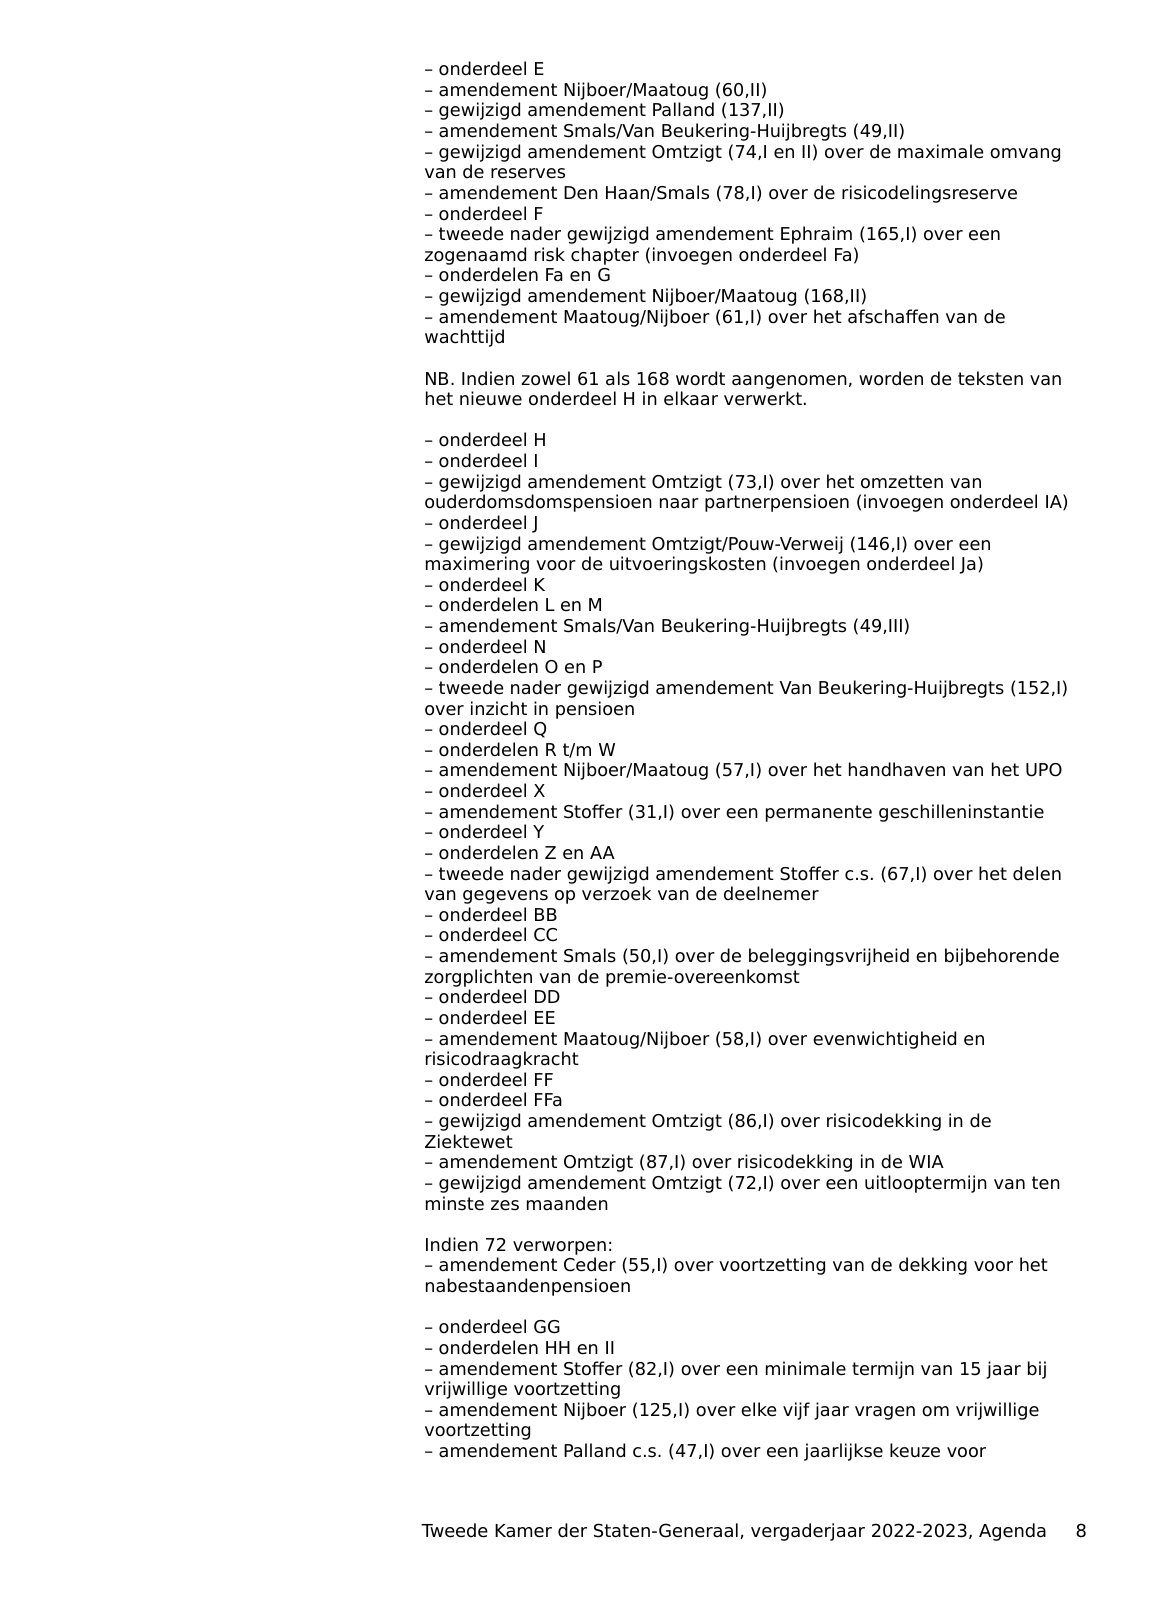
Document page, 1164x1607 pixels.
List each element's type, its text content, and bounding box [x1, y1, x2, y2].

table_cell [401, 925, 418, 946]
table_cell [77, 183, 401, 203]
table_cell [77, 430, 401, 451]
table_cell [77, 781, 401, 802]
table_cell [401, 142, 418, 183]
table_cell [77, 740, 401, 760]
table_cell [401, 1214, 418, 1235]
table_cell NB. Indien zowel 61 als 168 wordt aangenomen, worden de teksten van het nieuwe onderdeel H in elkaar verwerkt. [418, 369, 1087, 410]
table_cell – gewijzigd amendement Omtzigt (73,I) over het omzetten van ouderdomsdomspensioen naar partnerpensioen (invoegen onderdeel IA) [418, 472, 1087, 513]
table_cell [77, 121, 401, 142]
table_cell – gewijzigd amendement Nijboer/Maatoug (168,II) [418, 286, 1087, 307]
table_cell – onderdeel N [418, 637, 1087, 657]
table_cell – onderdelen Fa en G [418, 265, 1087, 286]
table_cell [401, 595, 418, 616]
table_cell [401, 121, 418, 142]
table_cell – tweede nader gewijzigd amendement Ephraim (165,I) over een zogenaamd risk chapter (invoegen onderdeel Fa) [418, 224, 1087, 265]
table_cell [77, 472, 401, 513]
table_cell [77, 1255, 401, 1297]
table_cell – onderdeel Y [418, 822, 1087, 843]
table_cell [401, 905, 418, 925]
table_cell [401, 1297, 418, 1317]
table_cell [77, 637, 401, 657]
table_cell – amendement Stoffer (31,I) over een permanente geschilleninstantie [418, 802, 1087, 822]
table_cell [401, 430, 418, 451]
table_cell [77, 864, 401, 905]
table_cell [77, 946, 401, 987]
table_cell [401, 307, 418, 348]
table_cell [401, 183, 418, 203]
table_cell – onderdelen Z en AA [418, 843, 1087, 863]
table_cell [77, 595, 401, 616]
table_cell – onderdeel E [418, 59, 1087, 80]
table_cell [77, 1400, 401, 1441]
table_cell – tweede nader gewijzigd amendement Van Beukering-Huijbregts (152,I) over inzicht in pensioen [418, 678, 1087, 719]
table_cell [77, 1214, 401, 1235]
table_cell [77, 1111, 401, 1152]
table_cell [418, 1214, 1087, 1235]
table_cell [77, 905, 401, 925]
table_cell [77, 616, 401, 637]
table_cell [77, 142, 401, 183]
table_cell [401, 1255, 418, 1297]
table_cell [77, 802, 401, 822]
table_cell [401, 946, 418, 987]
table_cell [418, 410, 1087, 430]
table_cell [401, 265, 418, 286]
table_cell [77, 348, 401, 368]
table_cell [401, 1338, 418, 1358]
table_cell [401, 1317, 418, 1338]
table_cell [77, 1029, 401, 1070]
table_cell [401, 760, 418, 781]
table_cell – amendement Maatoug/Nijboer (58,I) over evenwichtigheid en risicodraagkracht [418, 1029, 1087, 1070]
table_cell [401, 1441, 418, 1462]
table_cell [77, 760, 401, 781]
table_cell – amendement Smals/Van Beukering-Huijbregts (49,II) [418, 121, 1087, 142]
table_cell [401, 1152, 418, 1173]
table_cell [401, 1173, 418, 1214]
table_cell – amendement Maatoug/Nijboer (61,I) over het afschaffen van de wachttijd [418, 307, 1087, 348]
table_cell [77, 1008, 401, 1028]
table_cell [77, 1441, 401, 1462]
table_cell [77, 1359, 401, 1400]
table_cell [77, 1090, 401, 1111]
table_cell Indien 72 verworpen: [418, 1235, 1087, 1255]
table_cell – gewijzigd amendement Omtzigt (72,I) over een uitlooptermijn van ten minste zes maanden [418, 1173, 1087, 1214]
table_cell [401, 1008, 418, 1028]
table_cell – onderdeel DD [418, 987, 1087, 1008]
table_cell [77, 1173, 401, 1214]
table_cell – gewijzigd amendement Omtzigt (86,I) over risicodekking in de Ziektewet [418, 1111, 1087, 1152]
table_cell – onderdeel Q [418, 719, 1087, 740]
table_cell – amendement Smals/Van Beukering-Huijbregts (49,III) [418, 616, 1087, 637]
table_cell [401, 59, 418, 80]
table_cell – onderdelen O en P [418, 657, 1087, 678]
table_cell [77, 719, 401, 740]
table_cell [401, 822, 418, 843]
table_cell [77, 100, 401, 121]
table_cell – onderdelen R t/m W [418, 740, 1087, 760]
table_cell – onderdelen HH en II [418, 1338, 1087, 1358]
table_cell [401, 410, 418, 430]
table_cell [77, 410, 401, 430]
table_cell [77, 1317, 401, 1338]
table_cell [401, 987, 418, 1008]
table_cell – onderdeel H [418, 430, 1087, 451]
table_cell [418, 1297, 1087, 1317]
table_cell – amendement Ceder (55,I) over voortzetting van de dekking voor het nabestaandenpensioen [418, 1255, 1087, 1297]
table_cell – onderdeel BB [418, 905, 1087, 925]
table_cell [401, 1359, 418, 1400]
table_cell [401, 100, 418, 121]
table_cell – onderdeel J [418, 513, 1087, 533]
table_cell [77, 1338, 401, 1358]
table_cell – amendement Nijboer/Maatoug (60,II) [418, 80, 1087, 100]
table_cell [401, 1029, 418, 1070]
table_cell – amendement Nijboer (125,I) over elke vijf jaar vragen om vrijwillige voortzetting [418, 1400, 1087, 1441]
table_cell [401, 864, 418, 905]
table_cell [77, 1297, 401, 1317]
table_cell [401, 575, 418, 595]
table_cell [77, 286, 401, 307]
table_cell [401, 513, 418, 533]
table_cell [401, 204, 418, 224]
table_cell [401, 1111, 418, 1152]
table_cell [77, 204, 401, 224]
table_cell [401, 637, 418, 657]
table_cell [401, 802, 418, 822]
table_cell [401, 534, 418, 575]
table_cell [77, 513, 401, 533]
table_cell – amendement Palland c.s. (47,I) over een jaarlijkse keuze voor [418, 1441, 1087, 1462]
table_cell [77, 843, 401, 863]
table_cell [401, 1400, 418, 1441]
table_cell – onderdeel FF [418, 1070, 1087, 1090]
table_cell – onderdeel EE [418, 1008, 1087, 1028]
table_cell – gewijzigd amendement Omtzigt (74,I en II) over de maximale omvang van de reserves [418, 142, 1087, 183]
table_cell [401, 451, 418, 472]
table_cell [77, 59, 401, 80]
table_cell [401, 678, 418, 719]
table_cell – onderdeel X [418, 781, 1087, 802]
table_cell – amendement Den Haan/Smals (78,I) over de risicodelingsreserve [418, 183, 1087, 203]
table_cell [77, 1235, 401, 1255]
table_cell [77, 307, 401, 348]
table_cell [77, 369, 401, 410]
table_cell – onderdelen L en M [418, 595, 1087, 616]
table_cell – onderdeel GG [418, 1317, 1087, 1338]
table_cell [401, 224, 418, 265]
table_cell [77, 822, 401, 843]
table_cell [77, 224, 401, 265]
table_cell – gewijzigd amendement Omtzigt/Pouw-Verweij (146,I) over een maximering voor de uitvoeringskosten (invoegen onderdeel Ja) [418, 534, 1087, 575]
table_cell [77, 678, 401, 719]
table_cell – tweede nader gewijzigd amendement Stoffer c.s. (67,I) over het delen van gegevens op verzoek van de deelnemer [418, 864, 1087, 905]
table_cell [77, 451, 401, 472]
table_cell [77, 534, 401, 575]
table_cell [401, 1235, 418, 1255]
table_cell [77, 987, 401, 1008]
table_cell – onderdeel FFa [418, 1090, 1087, 1111]
table_cell [401, 719, 418, 740]
table_cell – onderdeel I [418, 451, 1087, 472]
table_cell – onderdeel F [418, 204, 1087, 224]
table_cell – amendement Smals (50,I) over de beleggingsvrijheid en bijbehorende zorgplichten van de premie-overeenkomst [418, 946, 1087, 987]
table_cell – amendement Stoffer (82,I) over een minimale termijn van 15 jaar bij vrijwillige voortzetting [418, 1359, 1087, 1400]
table_cell [418, 348, 1087, 368]
table_cell [77, 657, 401, 678]
table_cell – amendement Nijboer/Maatoug (57,I) over het handhaven van het UPO [418, 760, 1087, 781]
table_cell – onderdeel K [418, 575, 1087, 595]
table_cell [77, 1152, 401, 1173]
table_cell – amendement Omtzigt (87,I) over risicodekking in de WIA [418, 1152, 1087, 1173]
table_cell [401, 1070, 418, 1090]
table_cell [77, 265, 401, 286]
table_cell [401, 740, 418, 760]
table_cell [401, 781, 418, 802]
table_cell – onderdeel CC [418, 925, 1087, 946]
table_cell [401, 369, 418, 410]
table_cell [401, 80, 418, 100]
table_cell [401, 348, 418, 368]
table_cell [401, 1090, 418, 1111]
table_cell [401, 616, 418, 637]
table_cell [401, 472, 418, 513]
table_cell [401, 286, 418, 307]
table_cell [401, 843, 418, 863]
table_cell [401, 657, 418, 678]
table_cell [77, 575, 401, 595]
table_cell – gewijzigd amendement Palland (137,II) [418, 100, 1087, 121]
table_cell [77, 925, 401, 946]
table_cell [77, 80, 401, 100]
table_cell [77, 1070, 401, 1090]
